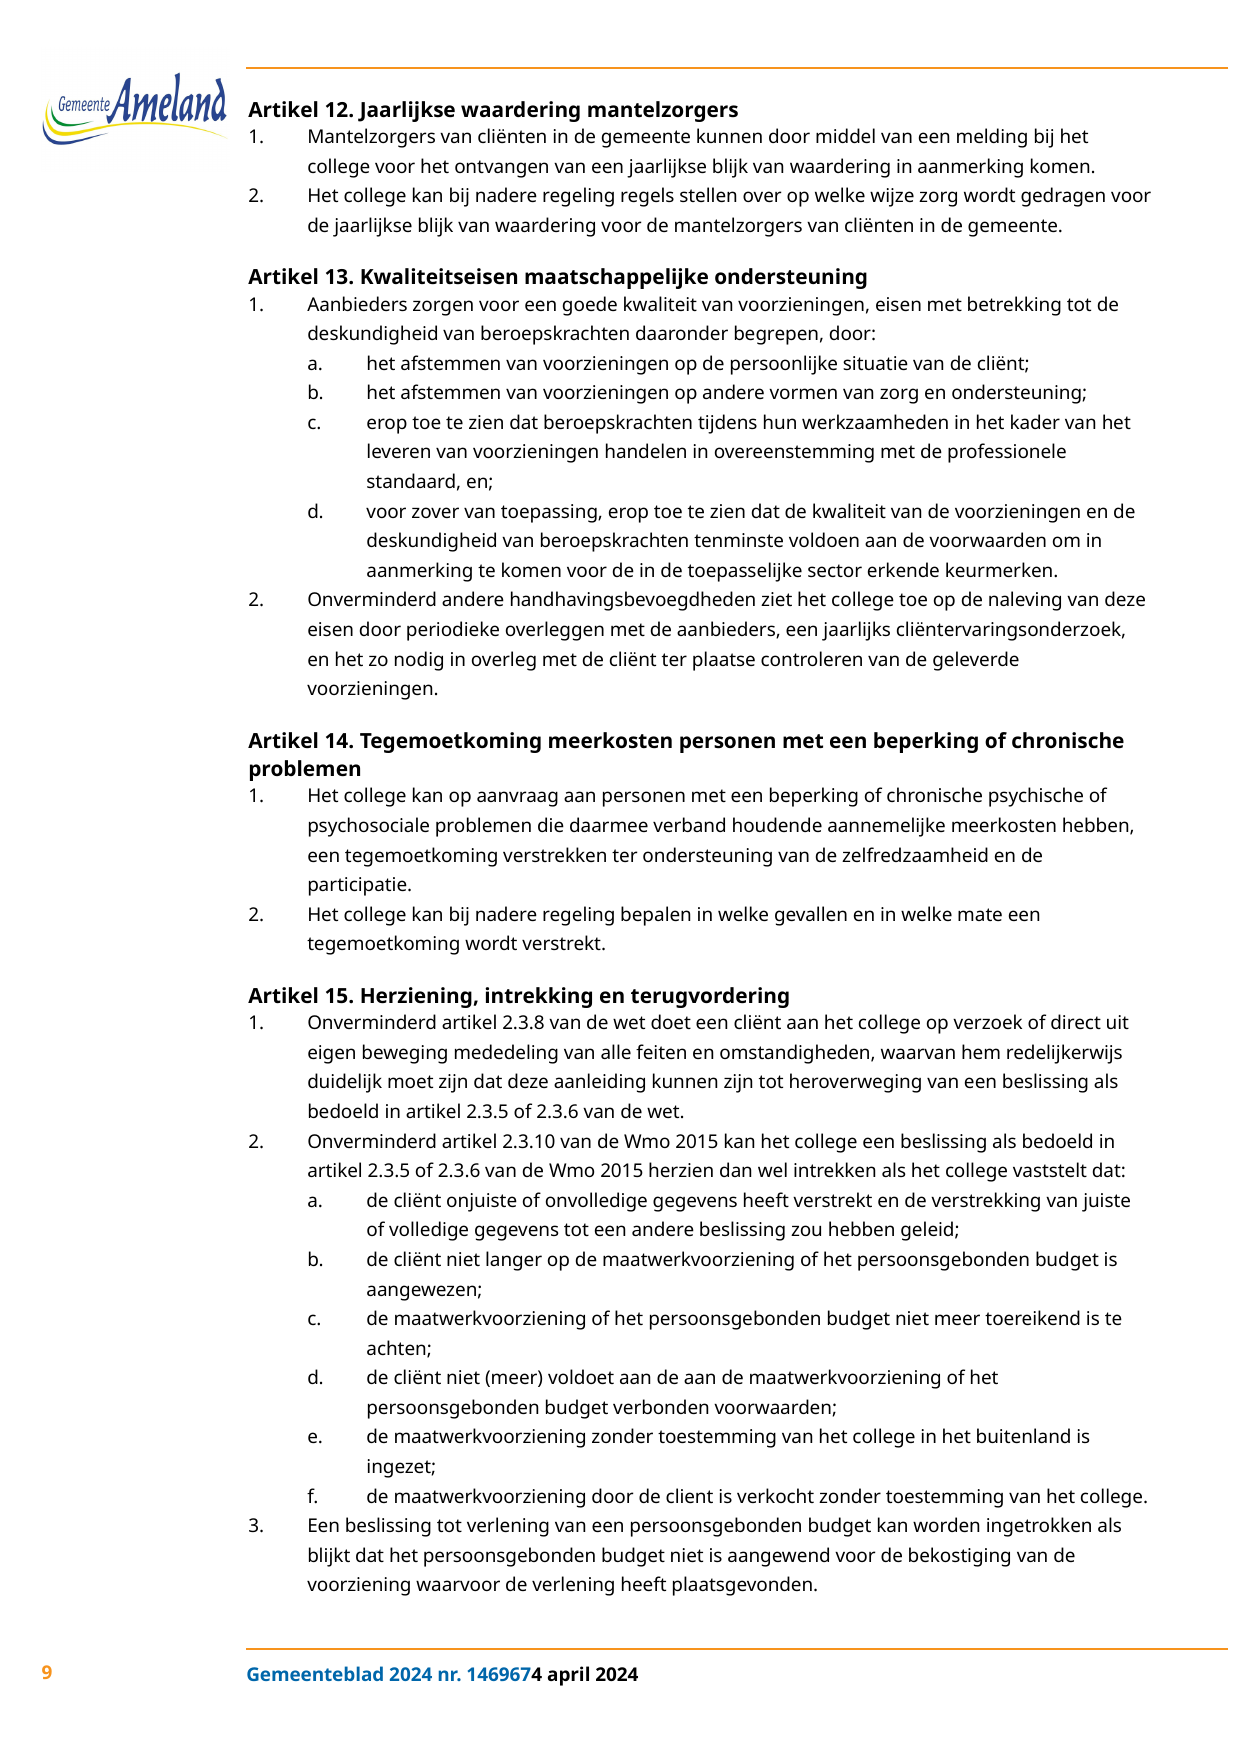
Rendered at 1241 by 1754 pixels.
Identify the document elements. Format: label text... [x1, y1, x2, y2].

list Het college kan op aanvraag aan personen met een beperking of chronische psychische of psychosociale problemen die daarmee verband houdende aannemelijke meerkosten hebben, een tegemoetkoming verstrekken ter ondersteuning van de zelfredzaamheid en de participatie. [248, 783, 1152, 897]
list voor zover van toepassing, erop toe te zien dat de kwaliteit van de voorzieningen en de deskundigheid van beroepskrachten tenminste voldoen aan de voorwaarden om in aanmerking te komen voor de in de toepasselijke sector erkende keurmerken. [307, 498, 1152, 583]
list Onverminderd artikel 2.3.10 van de Wmo 2015 kan het college een beslissing als bedoeld in artikel 2.3.5 of 2.3.6 van de Wmo 2015 herzien dan wel intrekken als het college vaststelt dat: [248, 1128, 1152, 1183]
list erop toe te zien dat beroepskrachten tijdens hun werkzaamheden in het kader van het leveren van voorzieningen handelen in overeenstemming met de professionele standaard, en; [307, 409, 1152, 494]
list de maatwerkvoorziening zonder toestemming van het college in het buitenland is ingezet; [307, 1424, 1152, 1479]
text Artikel 15. Herziening, intrekking en terugvordering [248, 981, 1152, 1009]
list de cliënt niet (meer) voldoet aan de aan de maatwerkvoorziening of het persoonsgebonden budget verbonden voorwaarden; [307, 1364, 1152, 1420]
list Het college kan bij nadere regeling regels stellen over op welke wijze zorg wordt gedragen voor de jaarlijkse blijk van waardering voor de mantelzorgers van cliënten in de gemeente. [248, 182, 1152, 238]
list de maatwerkvoorziening door de client is verkocht zonder toestemming van het college. [307, 1483, 1152, 1508]
list het afstemmen van voorzieningen op de persoonlijke situatie van de cliënt; [307, 350, 1152, 376]
list de cliënt niet langer op de maatwerkvoorziening of het persoonsgebonden budget is aangewezen; [307, 1246, 1152, 1301]
list Onverminderd artikel 2.3.8 van de wet doet een cliënt aan het college op verzoek of direct uit eigen beweging mededeling van alle feiten en omstandigheden, waarvan hem redelijkerwijs duidelijk moet zijn dat deze aanleiding kunnen zijn tot heroverweging van een beslissing als bedoeld in artikel 2.3.5 of 2.3.6 van de wet. [248, 1009, 1152, 1124]
list Aanbieders zorgen voor een goede kwaliteit van voorzieningen, eisen met betrekking tot de deskundigheid van beroepskrachten daaronder begrepen, door: [248, 291, 1152, 346]
list de cliënt onjuiste of onvolledige gegevens heeft verstrekt en de verstrekking van juiste of volledige gegevens tot een andere beslissing zou hebben geleid; [307, 1187, 1152, 1242]
picture [41, 47, 231, 172]
text Artikel 13. Kwaliteitseisen maatschappelijke ondersteuning [248, 262, 1152, 291]
text Artikel 12. Jaarlijkse waardering mantelzorgers [248, 95, 1152, 123]
list Het college kan bij nadere regeling bepalen in welke gevallen en in welke mate een tegemoetkoming wordt verstrekt. [248, 901, 1152, 956]
list Een beslissing tot verlening van een persoonsgebonden budget kan worden ingetrokken als blijkt dat het persoonsgebonden budget niet is aangewend voor de bekostiging van de voorziening waarvoor de verlening heeft plaatsgevonden. [248, 1512, 1152, 1597]
list Mantelzorgers van cliënten in de gemeente kunnen door middel van een melding bij het college voor het ontvangen van een jaarlijkse blijk van waardering in aanmerking komen. [248, 123, 1152, 178]
list het afstemmen van voorzieningen op andere vormen van zorg en ondersteuning; [307, 379, 1152, 405]
list de maatwerkvoorziening of het persoonsgebonden budget niet meer toereikend is te achten; [307, 1305, 1152, 1361]
text Artikel 14. Tegemoetkoming meerkosten personen met een beperking of chronische problemen [248, 726, 1152, 783]
list Onverminderd andere handhavingsbevoegdheden ziet het college toe op de naleving van deze eisen door periodieke overleggen met de aanbieders, een jaarlijks cliëntervaringsonderzoek, en het zo nodig in overleg met de cliënt ter plaatse controleren van de geleverde voorzieningen. [248, 587, 1152, 701]
